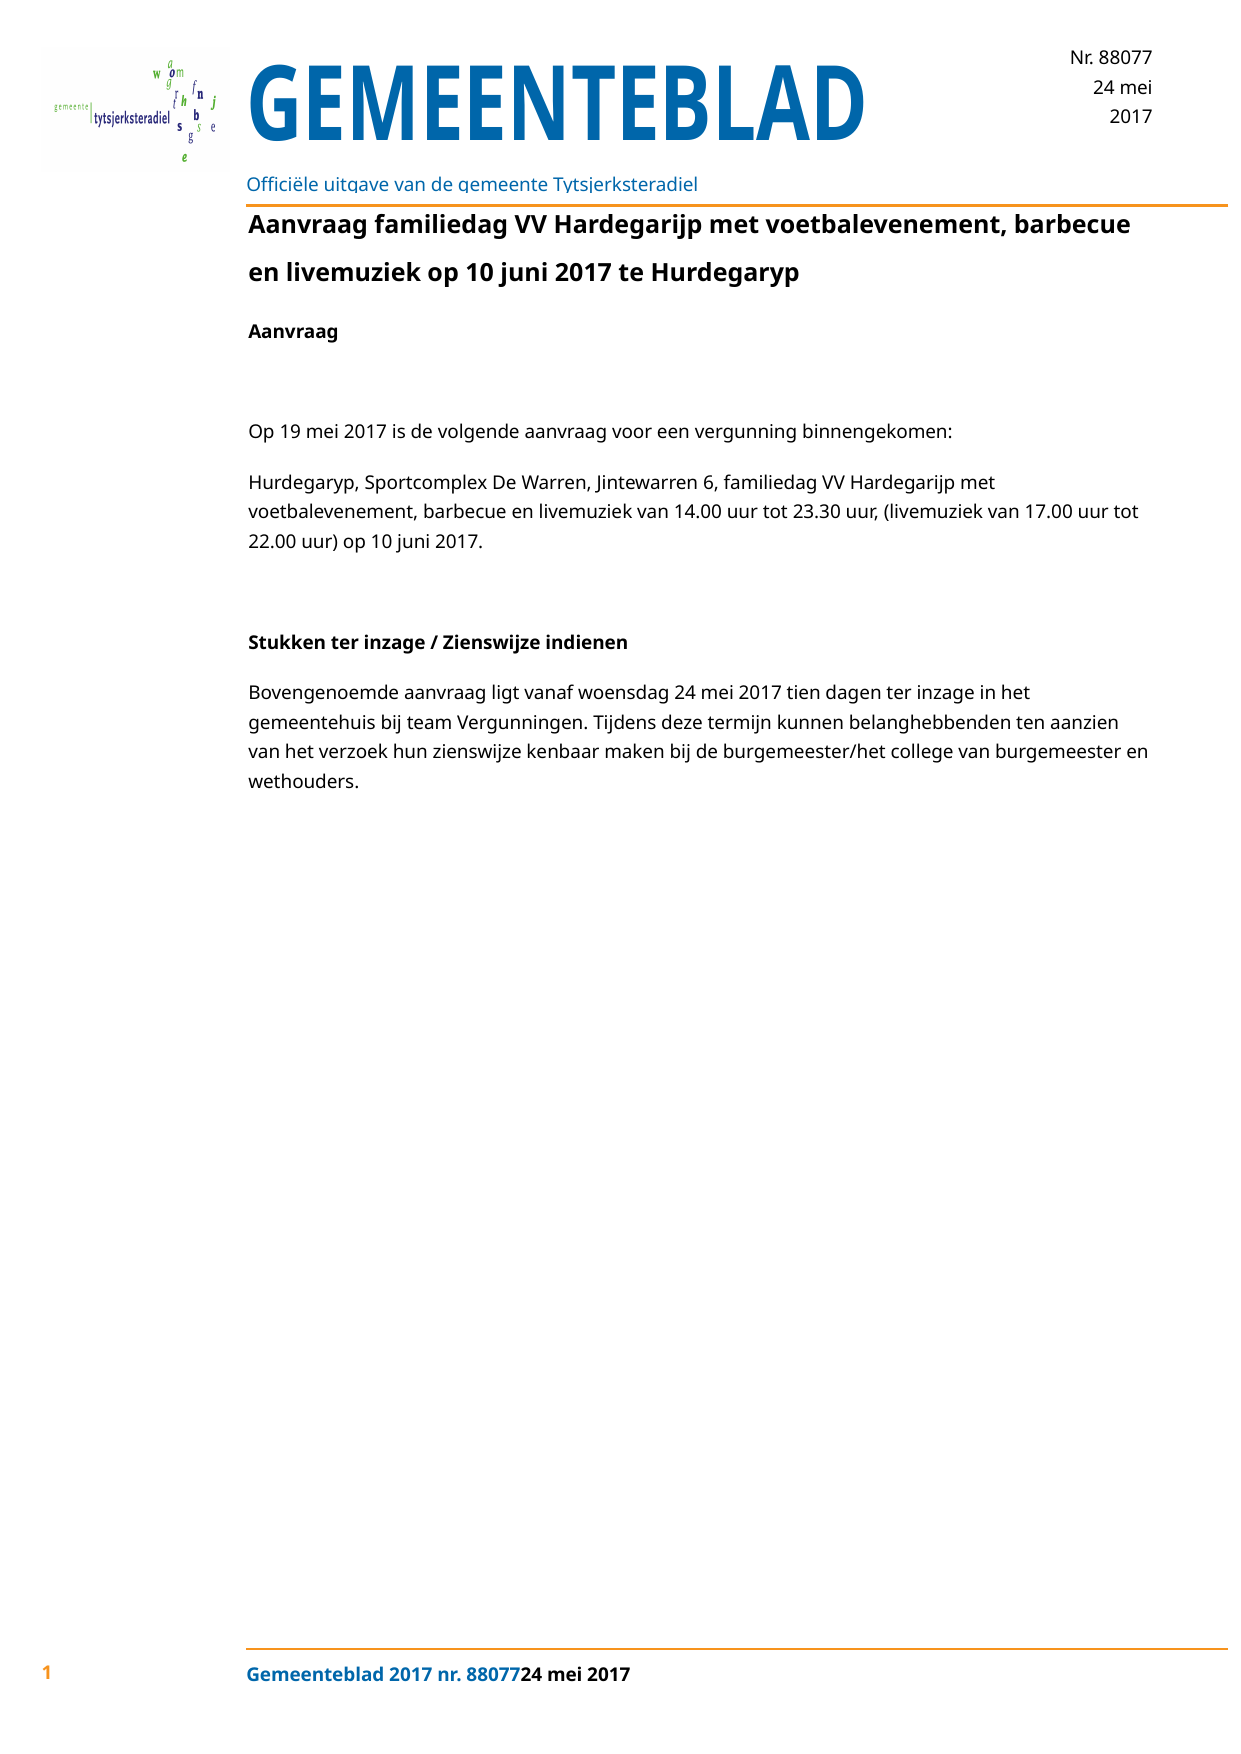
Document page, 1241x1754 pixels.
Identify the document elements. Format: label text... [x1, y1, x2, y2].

picture [41, 47, 231, 172]
text Op 19 mei 2017 is de volgende aanvraag voor een vergunning binnengekomen: [248, 419, 1152, 444]
text Aanvraag [248, 318, 1152, 344]
text Aanvraag familiedag VV Hardegarijp met voetbalevenement, barbecue en livemuziek op 10 juni 2017 te Hurdegaryp [248, 207, 1152, 288]
text Bovengenoemde aanvraag ligt vanaf woensdag 24 mei 2017 tien dagen ter inzage in het gemeentehuis bij team Vergunningen. Tijdens deze termijn kunnen belanghebbenden ten aanzien van het verzoek hun zienswijze kenbaar maken bij de burge­meester/het college van burgemeester en wethouders. [248, 679, 1152, 794]
text Hurdegaryp, Sportcomplex De Warren, Jintewarren 6, familiedag VV Hardegarijp met voetbalevenement, barbecue en livemuziek van 14.00 uur tot 23.30 uur, (livemuziek van 17.00 uur tot 22.00 uur) op 10 juni 2017. [248, 469, 1152, 554]
text Stukken ter inzage / Zienswijze indienen [248, 629, 1152, 655]
